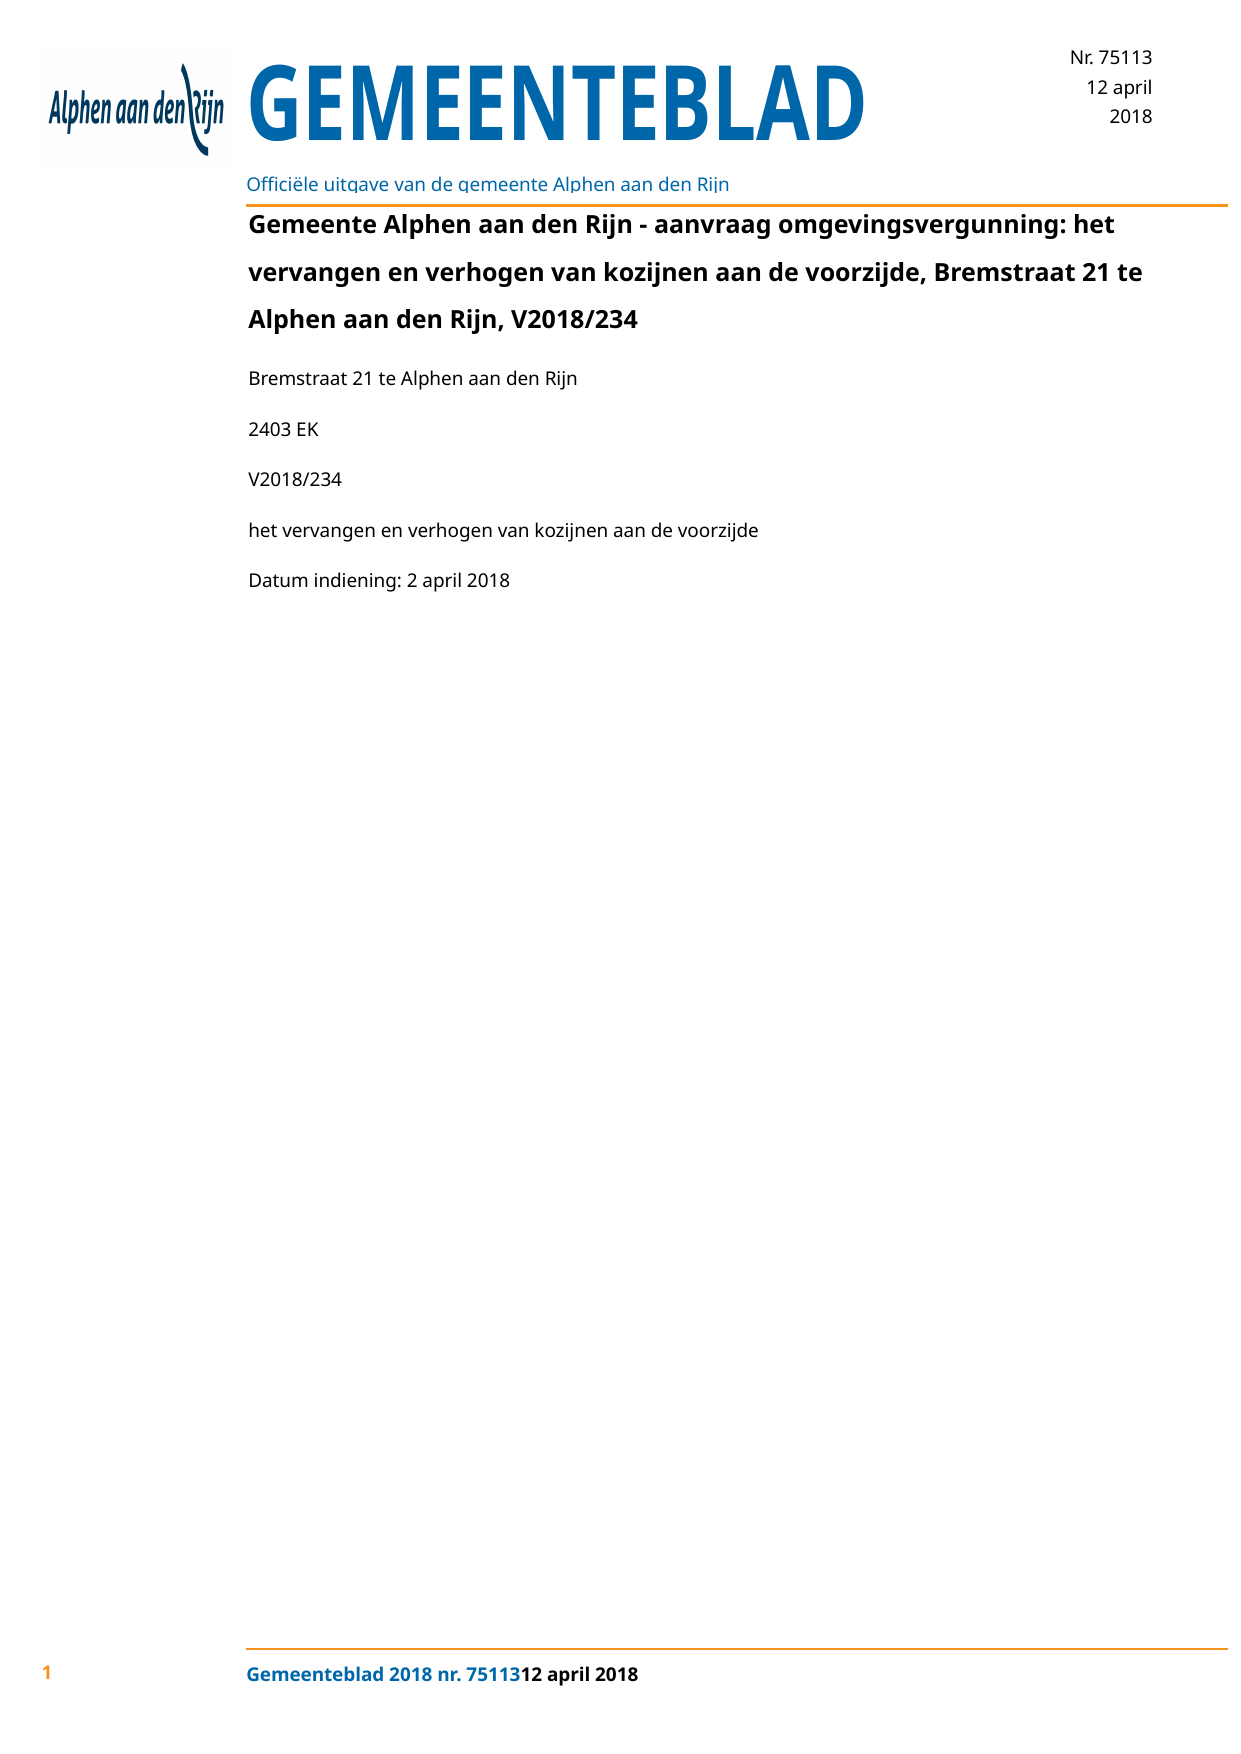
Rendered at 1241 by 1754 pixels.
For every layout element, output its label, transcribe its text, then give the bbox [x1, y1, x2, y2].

text Gemeente Alphen aan den Rijn - aanvraag omgevingsvergunning: het vervangen en verhogen van kozijnen aan de voorzijde, Bremstraat 21 te Alphen aan den Rijn, V2018/234 [248, 207, 1152, 336]
text V2018/234 [248, 466, 1152, 492]
text Bremstraat 21 te Alphen aan den Rijn [248, 366, 1152, 391]
text Datum indiening: 2 april 2018 [248, 567, 1152, 593]
picture [41, 47, 231, 172]
text 2403 EK [248, 416, 1152, 442]
text het vervangen en verhogen van kozijnen aan de voorzijde [248, 517, 1152, 542]
